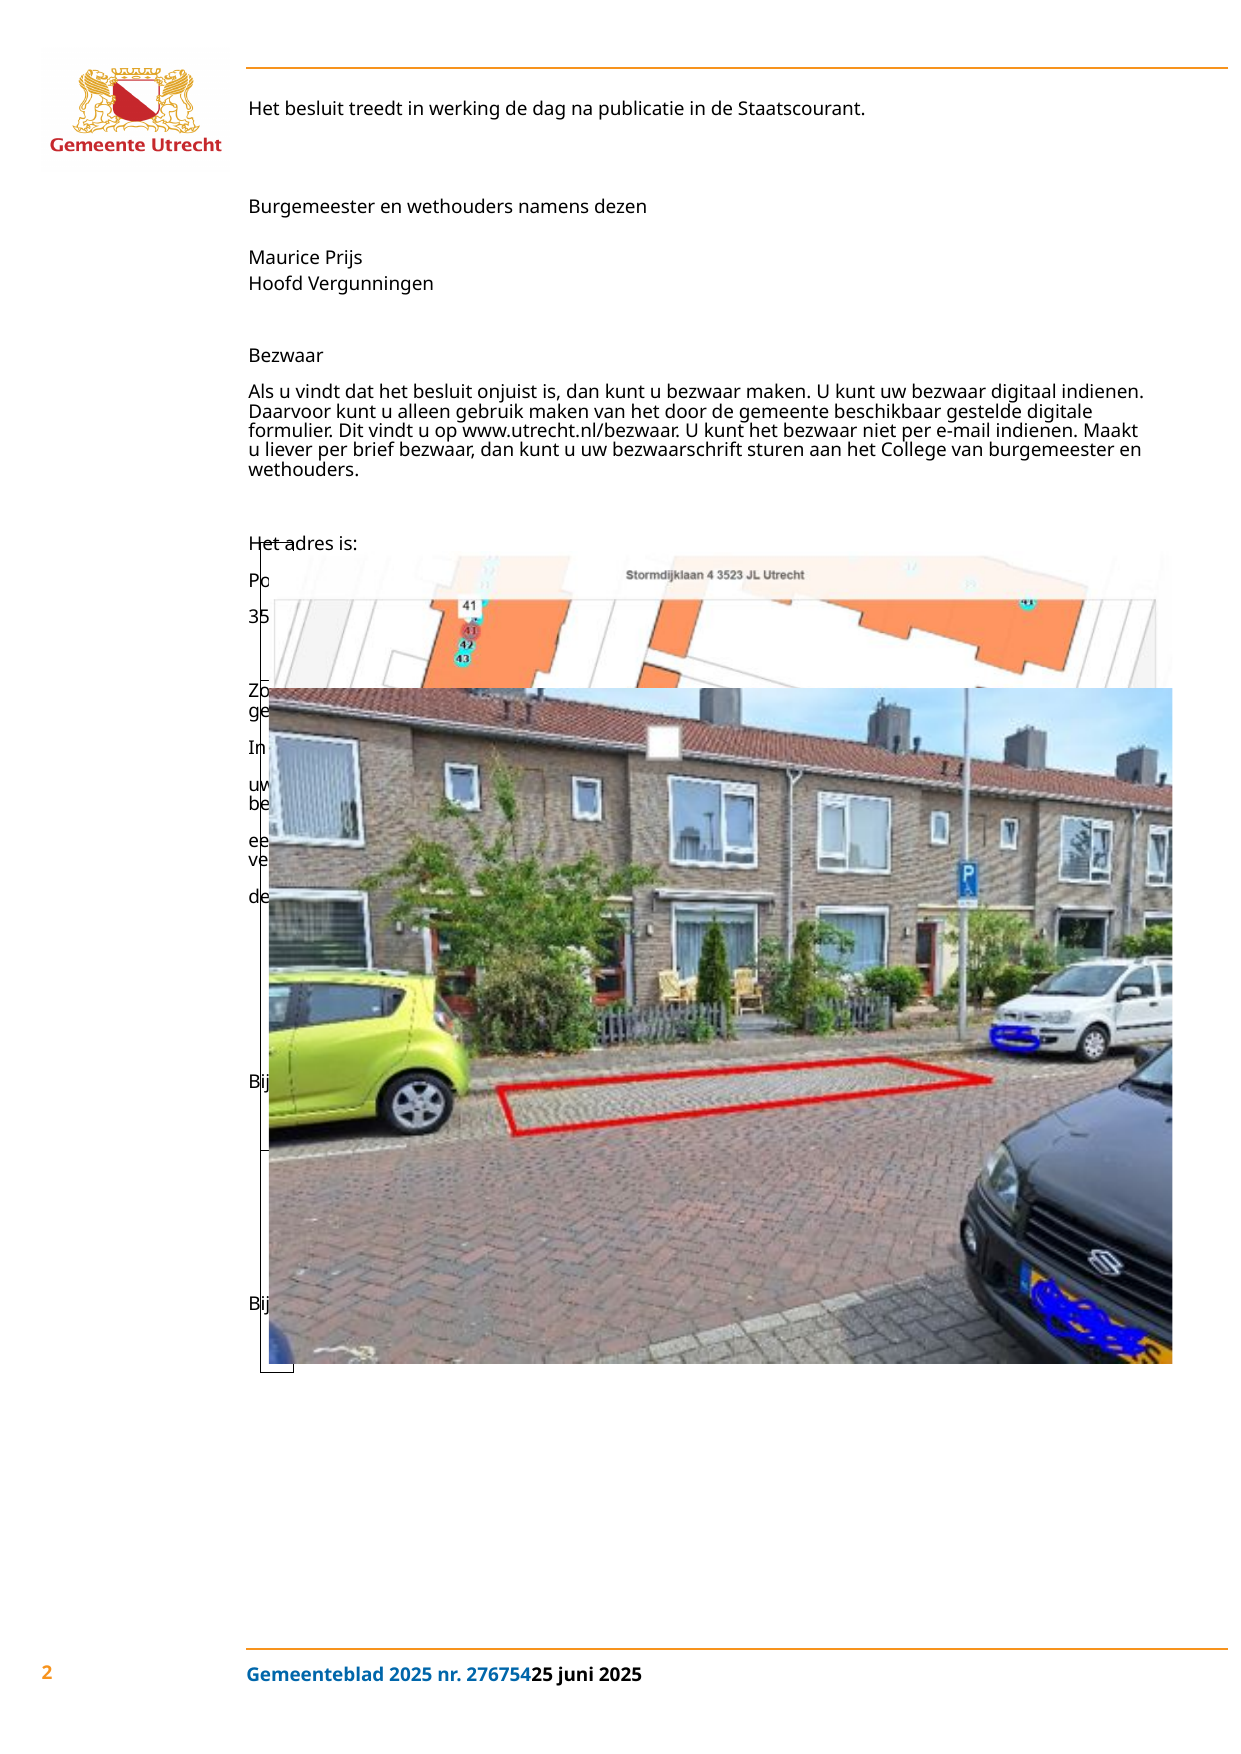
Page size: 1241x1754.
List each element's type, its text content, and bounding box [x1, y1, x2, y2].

text Maurice Prijs [248, 244, 1152, 270]
text Burgemeester en wethouders namens dezen [248, 193, 1152, 219]
text Bezwaar [248, 347, 1152, 366]
text Het adres is: [248, 534, 1152, 554]
text Als u vindt dat het besluit onjuist is, dan kunt u bezwaar maken. U kunt uw bezwaar digitaal indienen. Daarvoor kunt u alleen gebruik maken van het door de gemeente beschikbaar gestelde digitale formulier. Dit vindt u op www.utrecht.nl/bezwaar. U kunt het bezwaar niet per e-mail indienen. Maakt u liever per brief bezwaar, dan kunt u uw bezwaarschrift sturen aan het College van burgemeester en wethouders. [248, 383, 1152, 480]
picture [268, 551, 1173, 1364]
text Het besluit treedt in werking de dag na publicatie in de Staatscourant. [248, 95, 1152, 121]
text Hoofd Vergunningen [248, 270, 1152, 296]
picture [41, 47, 231, 172]
